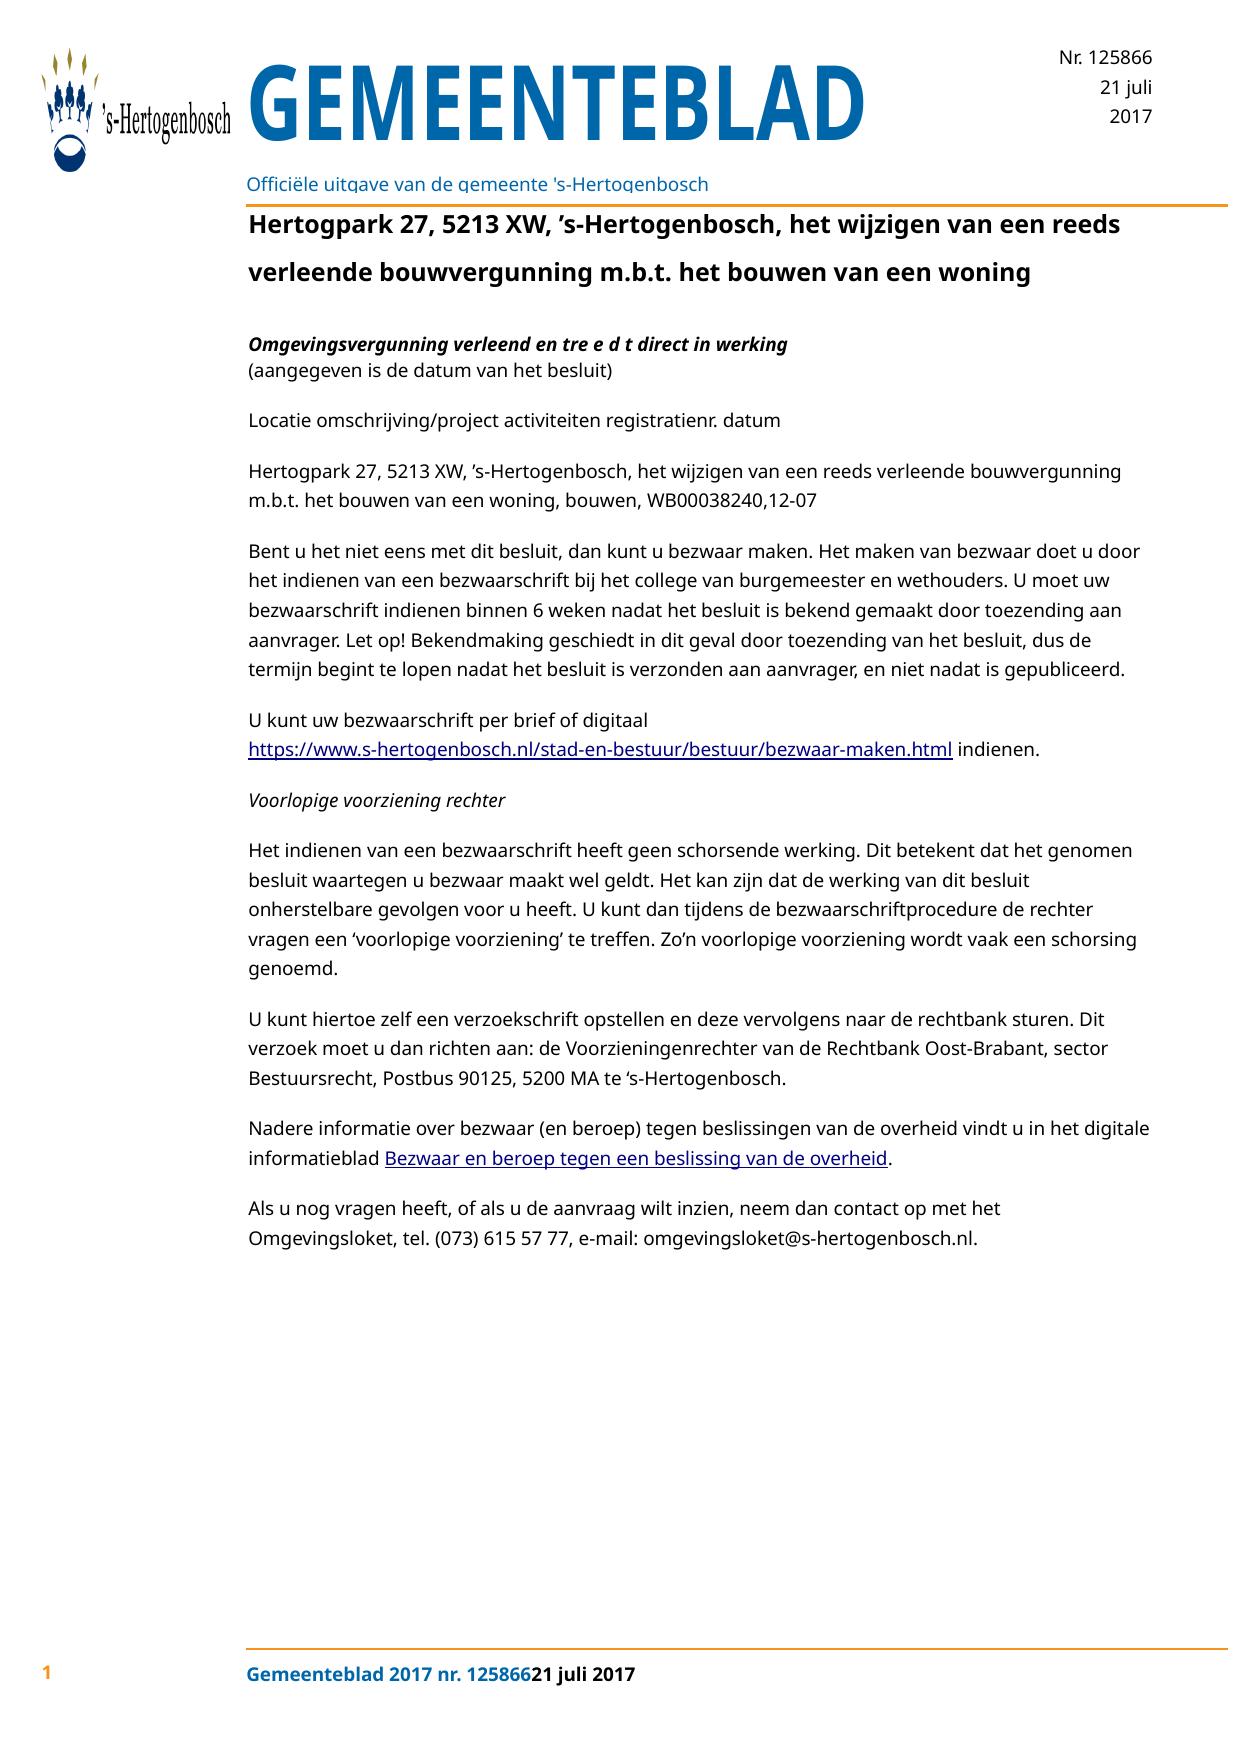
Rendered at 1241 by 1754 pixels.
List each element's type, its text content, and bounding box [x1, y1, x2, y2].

text Nadere informatie over bezwaar (en beroep) tegen beslissingen van de overheid vindt u in het digitale informatieblad Bezwaar en beroep tegen een beslissing van de overheid. [248, 1116, 1152, 1171]
text Voorlopige voorziening rechter [248, 787, 1152, 812]
text Als u nog vragen heeft, of als u de aanvraag wilt inzien, neem dan contact op met het Omgevingsloket, tel. (073) 615 57 77, e-mail: omgevingsloket@s-hertogenbosch.nl. [248, 1196, 1152, 1251]
text Bent u het niet eens met dit besluit, dan kunt u bezwaar maken. Het maken van bezwaar doet u door het indienen van een bezwaarschrift bij het college van burgemeester en wethouders. U moet uw bezwaarschrift indienen binnen 6 weken nadat het besluit is bekend gemaakt door toezending aan aanvrager. Let op! Bekendmaking geschiedt in dit geval door toezending van het besluit, dus de termijn begint te lopen nadat het besluit is verzonden aan aanvrager, en niet nadat is gepubliceerd. [248, 538, 1152, 682]
text Locatie omschrijving/project activiteiten registratienr. datum [248, 408, 1152, 433]
text Het indienen van een bezwaarschrift heeft geen schorsende werking. Dit betekent dat het genomen besluit waartegen u bezwaar maakt wel geldt. Het kan zijn dat de werking van dit besluit onherstelbare gevolgen voor u heeft. U kunt dan tijdens de bezwaarschriftprocedure de rechter vragen een ‘voorlopige voorziening’ te treffen. Zo’n voorlopige voorziening wordt vaak een schorsing genoemd. [248, 837, 1152, 981]
text (aangegeven is de datum van het besluit) [248, 357, 1152, 383]
text Hertogpark 27, 5213 XW, ’s-Hertogenbosch, het wijzigen van een reeds verleende bouwvergunning m.b.t. het bouwen van een woning [248, 207, 1152, 288]
picture [41, 47, 231, 172]
text U kunt uw bezwaarschrift per brief of digitaal https://www.s-hertogenbosch.nl/stad-en-bestuur/bestuur/bezwaar-maken.html indienen. [248, 707, 1152, 762]
text Omgevingsvergunning verleend en tre e d t direct in werking [248, 331, 1152, 357]
text U kunt hiertoe zelf een verzoekschrift opstellen en deze vervolgens naar de rechtbank sturen. Dit verzoek moet u dan richten aan: de Voorzieningenrechter van de Rechtbank Oost-Brabant, sector Bestuursrecht, Postbus 90125, 5200 MA te ‘s-Hertogenbosch. [248, 1006, 1152, 1091]
text Hertogpark 27, 5213 XW, ’s-Hertogenbosch, het wijzigen van een reeds verleende bouwvergunning m.b.t. het bouwen van een woning, bouwen, WB00038240,12-07 [248, 458, 1152, 513]
